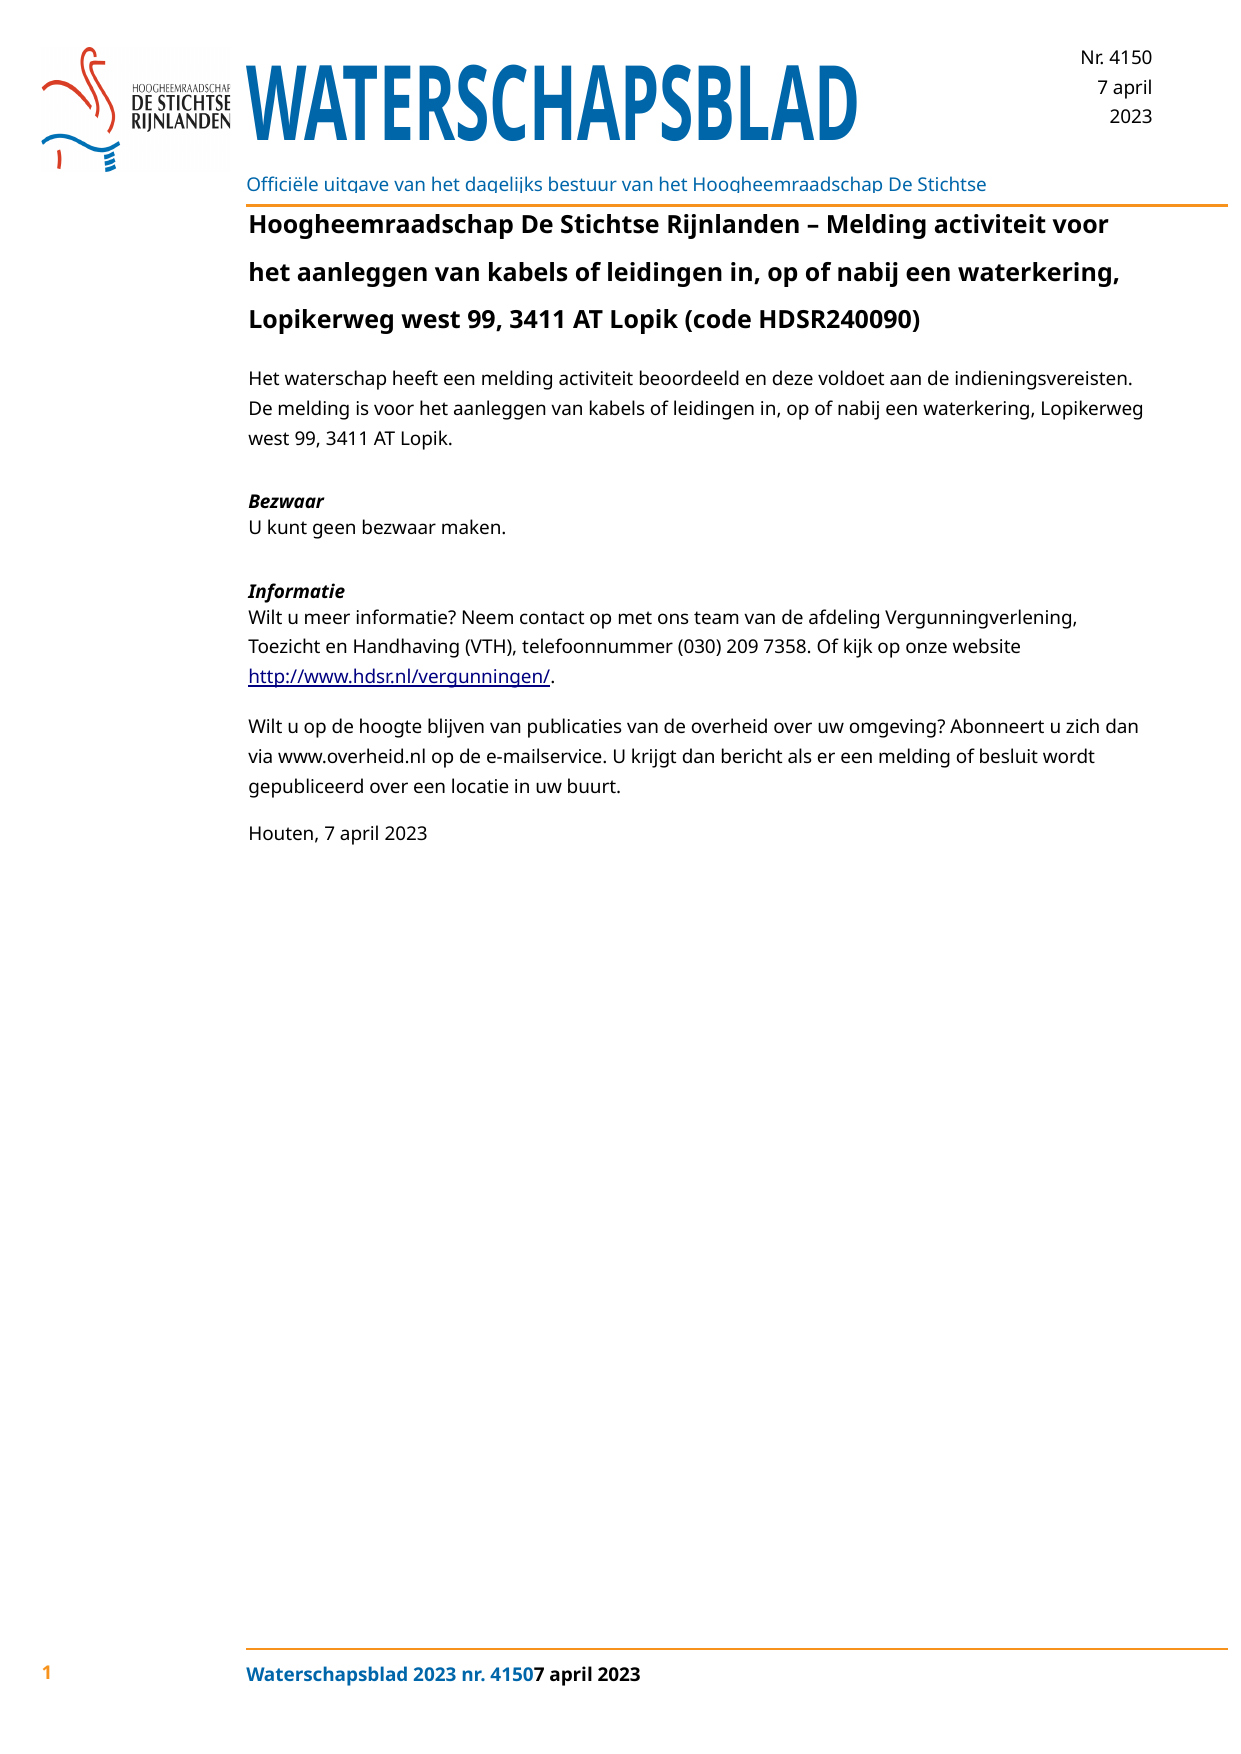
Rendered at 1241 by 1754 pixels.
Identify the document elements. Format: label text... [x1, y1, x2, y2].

text U kunt geen bezwaar maken. [248, 514, 1152, 540]
text Hoogheemraadschap De Stichtse Rijnlanden – Melding activiteit voor het aanleggen van kabels of leidingen in, op of nabij een waterkering, Lopikerweg west 99, 3411 AT Lopik (code HDSR240090) [248, 207, 1152, 336]
picture [41, 47, 231, 172]
text Wilt u op de hoogte blijven van publicaties van de overheid over uw omgeving? Abonneert u zich dan via www.overheid.nl op de e-mailservice. U krijgt dan bericht als er een melding of besluit wordt gepubliceerd over een locatie in uw buurt. [248, 714, 1152, 798]
text Wilt u meer informatie? Neem contact op met ons team van de afdeling Vergunningverlening, Toezicht en Handhaving (VTH), telefoonnummer (030) 209 7358. Of kijk op onze website http://www.hdsr.nl/vergunningen/. [248, 604, 1152, 689]
text Informatie [248, 578, 1152, 604]
text Houten, 7 april 2023 [248, 821, 1152, 846]
text Bezwaar [248, 489, 1152, 514]
text Het waterschap heeft een melding activiteit beoordeeld en deze voldoet aan de indieningsvereisten. De melding is voor het aanleggen van kabels of leidingen in, op of nabij een waterkering, Lopikerweg west 99, 3411 AT Lopik. [248, 366, 1152, 450]
